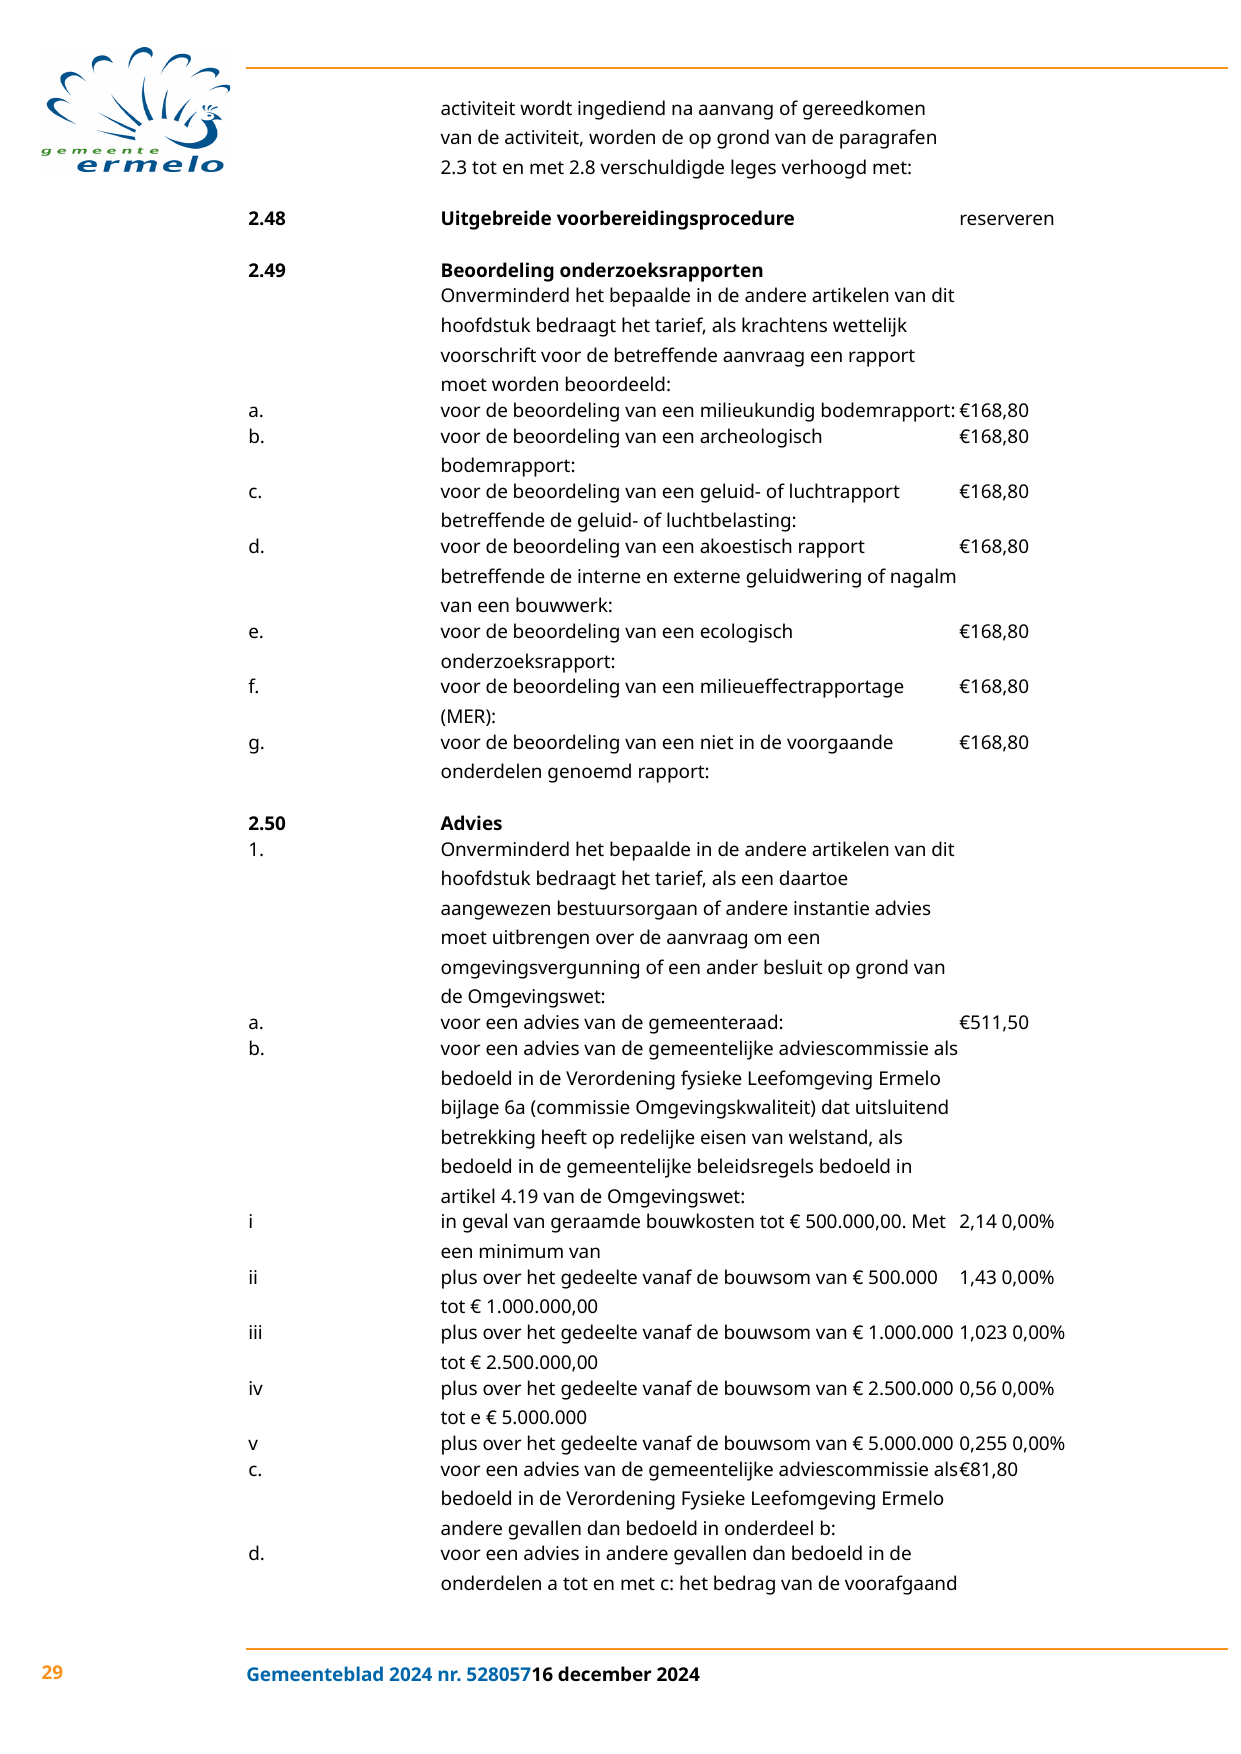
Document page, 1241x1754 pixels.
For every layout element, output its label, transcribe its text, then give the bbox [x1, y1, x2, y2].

table_cell €168,80 [959, 674, 1152, 729]
table_cell Onverminderd het bepaalde in de andere artikelen van dit hoofdstuk bedraagt het tarief, als krachtens wettelijk voorschrift voor de betreffende aanvraag een rapport moet worden beoordeeld: [440, 283, 959, 397]
table_cell €168,80 [959, 423, 1152, 478]
picture [41, 47, 231, 172]
table_cell 1,023 0,00% [959, 1319, 1152, 1375]
table_cell voor een advies van de gemeentelijke adviescommissie als bedoeld in de Verordening fysieke Leefomgeving Ermelo bijlage 6a (commissie Omgevingskwaliteit) dat uitsluitend betrekking heeft op redelijke eisen van welstand, als bedoeld in de gemeentelijke beleidsregels bedoeld in artikel 4.19 van de Omgevingswet: [440, 1035, 959, 1209]
table_cell Uitgebreide voorbereidingsprocedure [440, 205, 959, 231]
table_cell a. [248, 1009, 440, 1035]
table_cell 0,255 0,00% [959, 1430, 1152, 1456]
table_cell [440, 180, 959, 205]
table_cell voor de beoordeling van een ecologisch onderzoeksrapport: [440, 618, 959, 674]
table_cell [959, 784, 1152, 810]
table_cell e. [248, 618, 440, 674]
table_cell [248, 283, 440, 397]
table_cell plus over het gedeelte vanaf de bouwsom van € 2.500.000 tot e € 5.000.000 [440, 1375, 959, 1430]
table_cell iv [248, 1375, 440, 1430]
table_cell 2.50 [248, 810, 440, 836]
table_cell €168,80 [959, 478, 1152, 533]
table_cell [959, 95, 1152, 180]
table_cell [959, 1035, 1152, 1209]
table_cell d. [248, 534, 440, 618]
table_cell g. [248, 729, 440, 784]
table_cell voor de beoordeling van een geluid- of luchtrapport betreffende de geluid- of luchtbelasting: [440, 478, 959, 533]
table_cell [959, 283, 1152, 397]
table_cell 0,56 0,00% [959, 1375, 1152, 1430]
table_cell [959, 1541, 1152, 1596]
table_cell 2.49 [248, 257, 440, 283]
table_cell reserveren [959, 205, 1152, 231]
table_cell voor een advies in andere gevallen dan bedoeld in de onderdelen a tot en met c: het bedrag van de voorafgaand [440, 1541, 959, 1596]
table_cell €511,50 [959, 1009, 1152, 1035]
table_cell b. [248, 1035, 440, 1209]
table_cell plus over het gedeelte vanaf de bouwsom van € 500.000 tot € 1.000.000,00 [440, 1264, 959, 1319]
table_cell Advies [440, 810, 959, 836]
table_cell plus over het gedeelte vanaf de bouwsom van € 5.000.000 [440, 1430, 959, 1456]
table_cell in geval van geraamde bouwkosten tot € 500.000,00. Met een minimum van [440, 1209, 959, 1264]
table_cell 2,14 0,00% [959, 1209, 1152, 1264]
table_cell [959, 180, 1152, 205]
table_cell voor de beoordeling van een milieukundig bodemrapport: [440, 397, 959, 423]
table_cell d. [248, 1541, 440, 1596]
table_cell a. [248, 397, 440, 423]
table_cell c. [248, 1456, 440, 1541]
table_cell voor de beoordeling van een milieueffectrapportage (MER): [440, 674, 959, 729]
table_cell [248, 180, 440, 205]
table_cell €168,80 [959, 534, 1152, 618]
table_cell 1. [248, 836, 440, 1009]
table_cell iii [248, 1319, 440, 1375]
table_cell [959, 231, 1152, 257]
table_cell activiteit wordt ingediend na aanvang of gereedkomen van de activiteit, worden de op grond van de paragrafen 2.3 tot en met 2.8 verschuldigde leges verhoogd met: [440, 95, 959, 180]
table_cell i [248, 1209, 440, 1264]
table_cell voor de beoordeling van een niet in de voorgaande onderdelen genoemd rapport: [440, 729, 959, 784]
table_cell [959, 810, 1152, 836]
table_cell [959, 257, 1152, 283]
table_cell [440, 231, 959, 257]
table_cell plus over het gedeelte vanaf de bouwsom van € 1.000.000 tot € 2.500.000,00 [440, 1319, 959, 1375]
table_cell 1,43 0,00% [959, 1264, 1152, 1319]
table_cell f. [248, 674, 440, 729]
table_cell [440, 784, 959, 810]
table_cell [248, 95, 440, 180]
table_cell €81,80 [959, 1456, 1152, 1541]
table_cell v [248, 1430, 440, 1456]
table_cell €168,80 [959, 397, 1152, 423]
table_cell [248, 784, 440, 810]
table_cell €168,80 [959, 729, 1152, 784]
table_cell voor een advies van de gemeentelijke adviescommissie als bedoeld in de Verordening Fysieke Leefomgeving Ermelo andere gevallen dan bedoeld in onderdeel b: [440, 1456, 959, 1541]
table_cell voor een advies van de gemeenteraad: [440, 1009, 959, 1035]
table_cell voor de beoordeling van een archeologisch bodemrapport: [440, 423, 959, 478]
table_cell €168,80 [959, 618, 1152, 674]
table_cell Beoordeling onderzoeksrapporten [440, 257, 959, 283]
table_cell Onverminderd het bepaalde in de andere artikelen van dit hoofdstuk bedraagt het tarief, als een daartoe aangewezen bestuursorgaan of andere instantie advies moet uitbrengen over de aanvraag om een omgevingsvergunning of een ander besluit op grond van de Omgevingswet: [440, 836, 959, 1009]
table_cell b. [248, 423, 440, 478]
table_cell [959, 836, 1152, 1009]
table_cell ii [248, 1264, 440, 1319]
table_cell 2.48 [248, 205, 440, 231]
table_cell c. [248, 478, 440, 533]
table_cell [248, 231, 440, 257]
table_cell voor de beoordeling van een akoestisch rapport betreffende de interne en externe geluidwering of nagalm van een bouwwerk: [440, 534, 959, 618]
